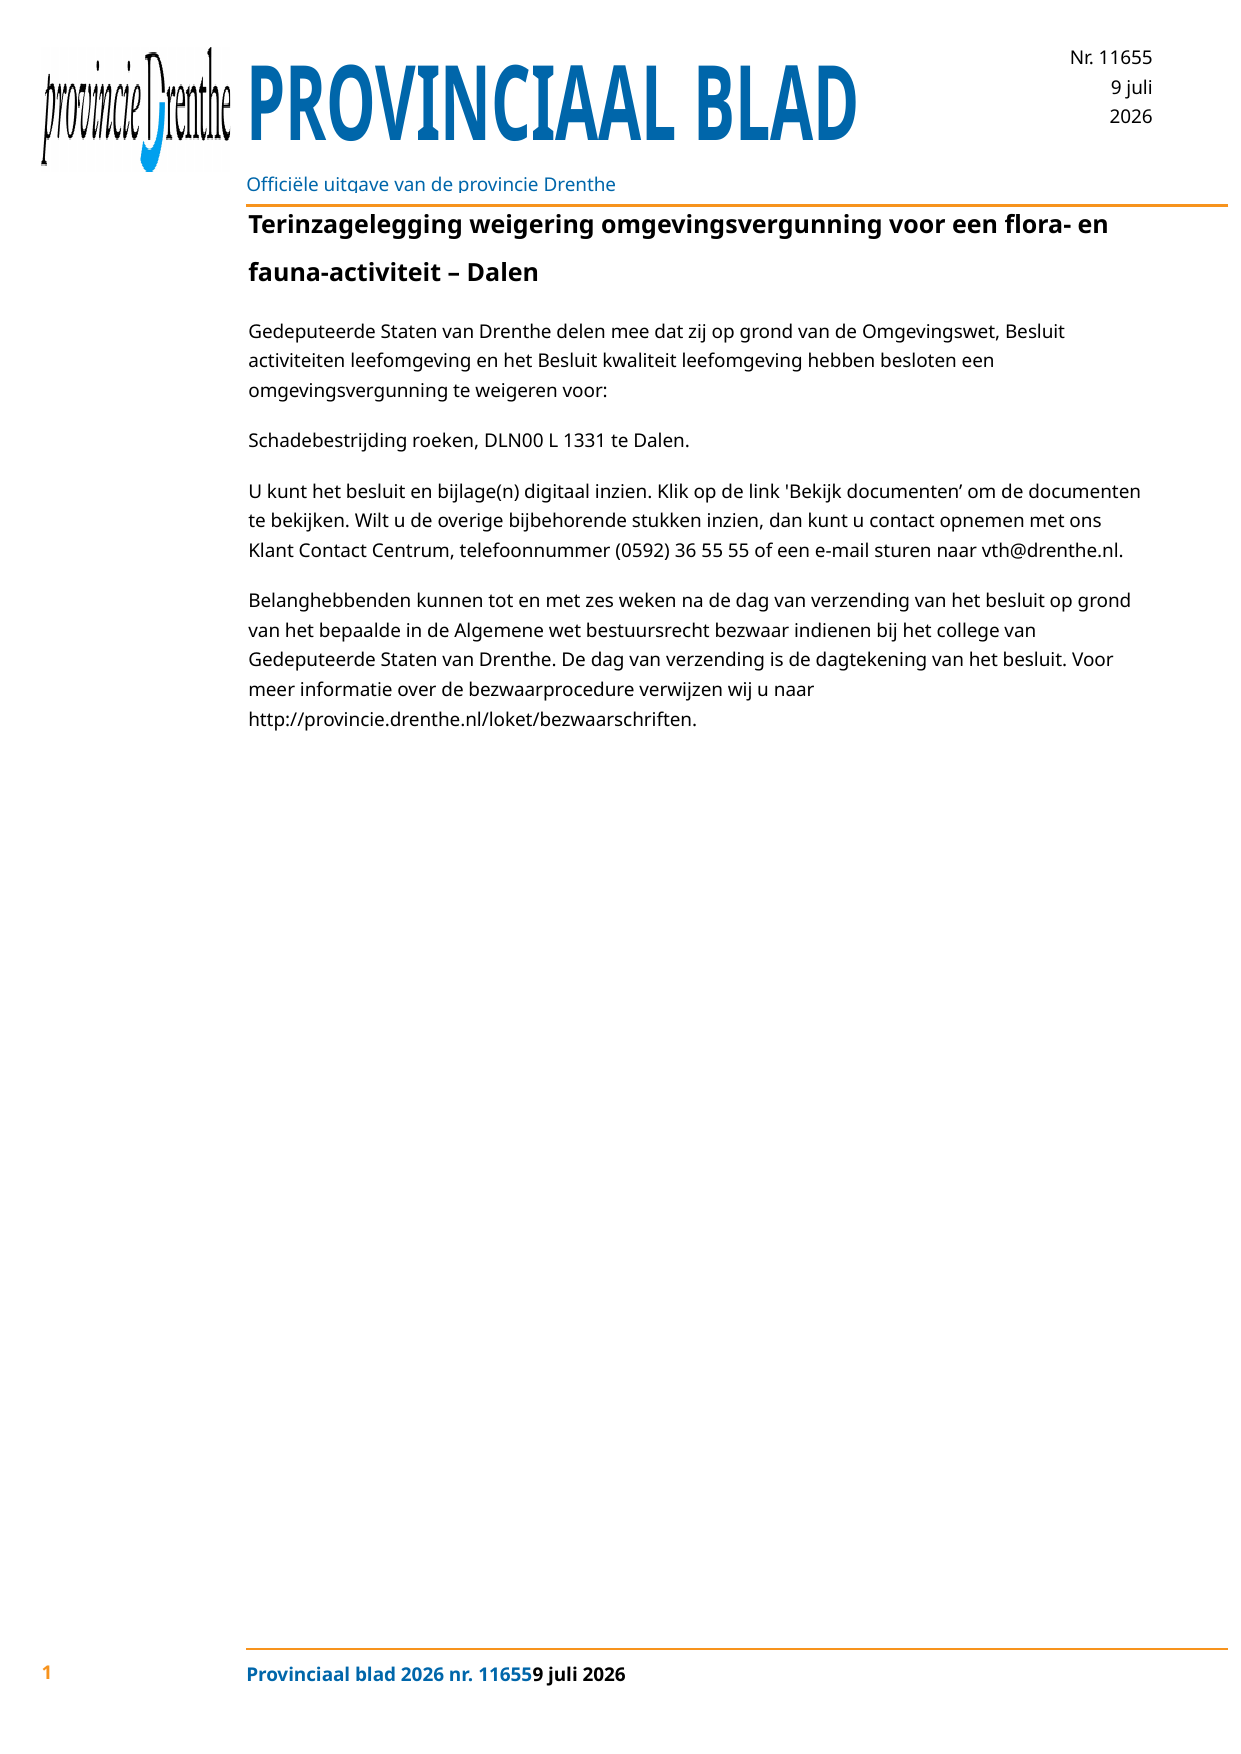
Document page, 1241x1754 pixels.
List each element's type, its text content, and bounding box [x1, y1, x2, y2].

text U kunt het besluit en bijlage(n) digitaal inzien. Klik op de link 'Bekijk documenten’ om de documenten te bekijken. Wilt u de overige bijbehorende stukken inzien, dan kunt u contact opnemen met ons Klant Contact Centrum, telefoonnummer (0592) 36 55 55 of een e-mail sturen naar vth@drenthe.nl. [248, 478, 1152, 563]
text Schadebestrijding roeken, DLN00 L 1331 te Dalen. [248, 427, 1152, 453]
text Belanghebbenden kunnen tot en met zes weken na de dag van verzending van het besluit op grond van het bepaalde in de Algemene wet bestuursrecht bezwaar indienen bij het college van Gedeputeerde Staten van Drenthe. De dag van verzending is de dagtekening van het besluit. Voor meer informatie over de bezwaarprocedure verwijzen wij u naar http://provincie.drenthe.nl/loket/bezwaarschriften. [248, 587, 1152, 732]
text Gedeputeerde Staten van Drenthe delen mee dat zij op grond van de Omgevingswet, Besluit activiteiten leefomgeving en het Besluit kwaliteit leefomgeving hebben besloten een omgevingsvergunning te weigeren voor: [248, 318, 1152, 403]
text Terinzagelegging weigering omgevingsvergunning voor een flora- en fauna-activiteit – Dalen [248, 207, 1152, 288]
picture [41, 47, 231, 172]
